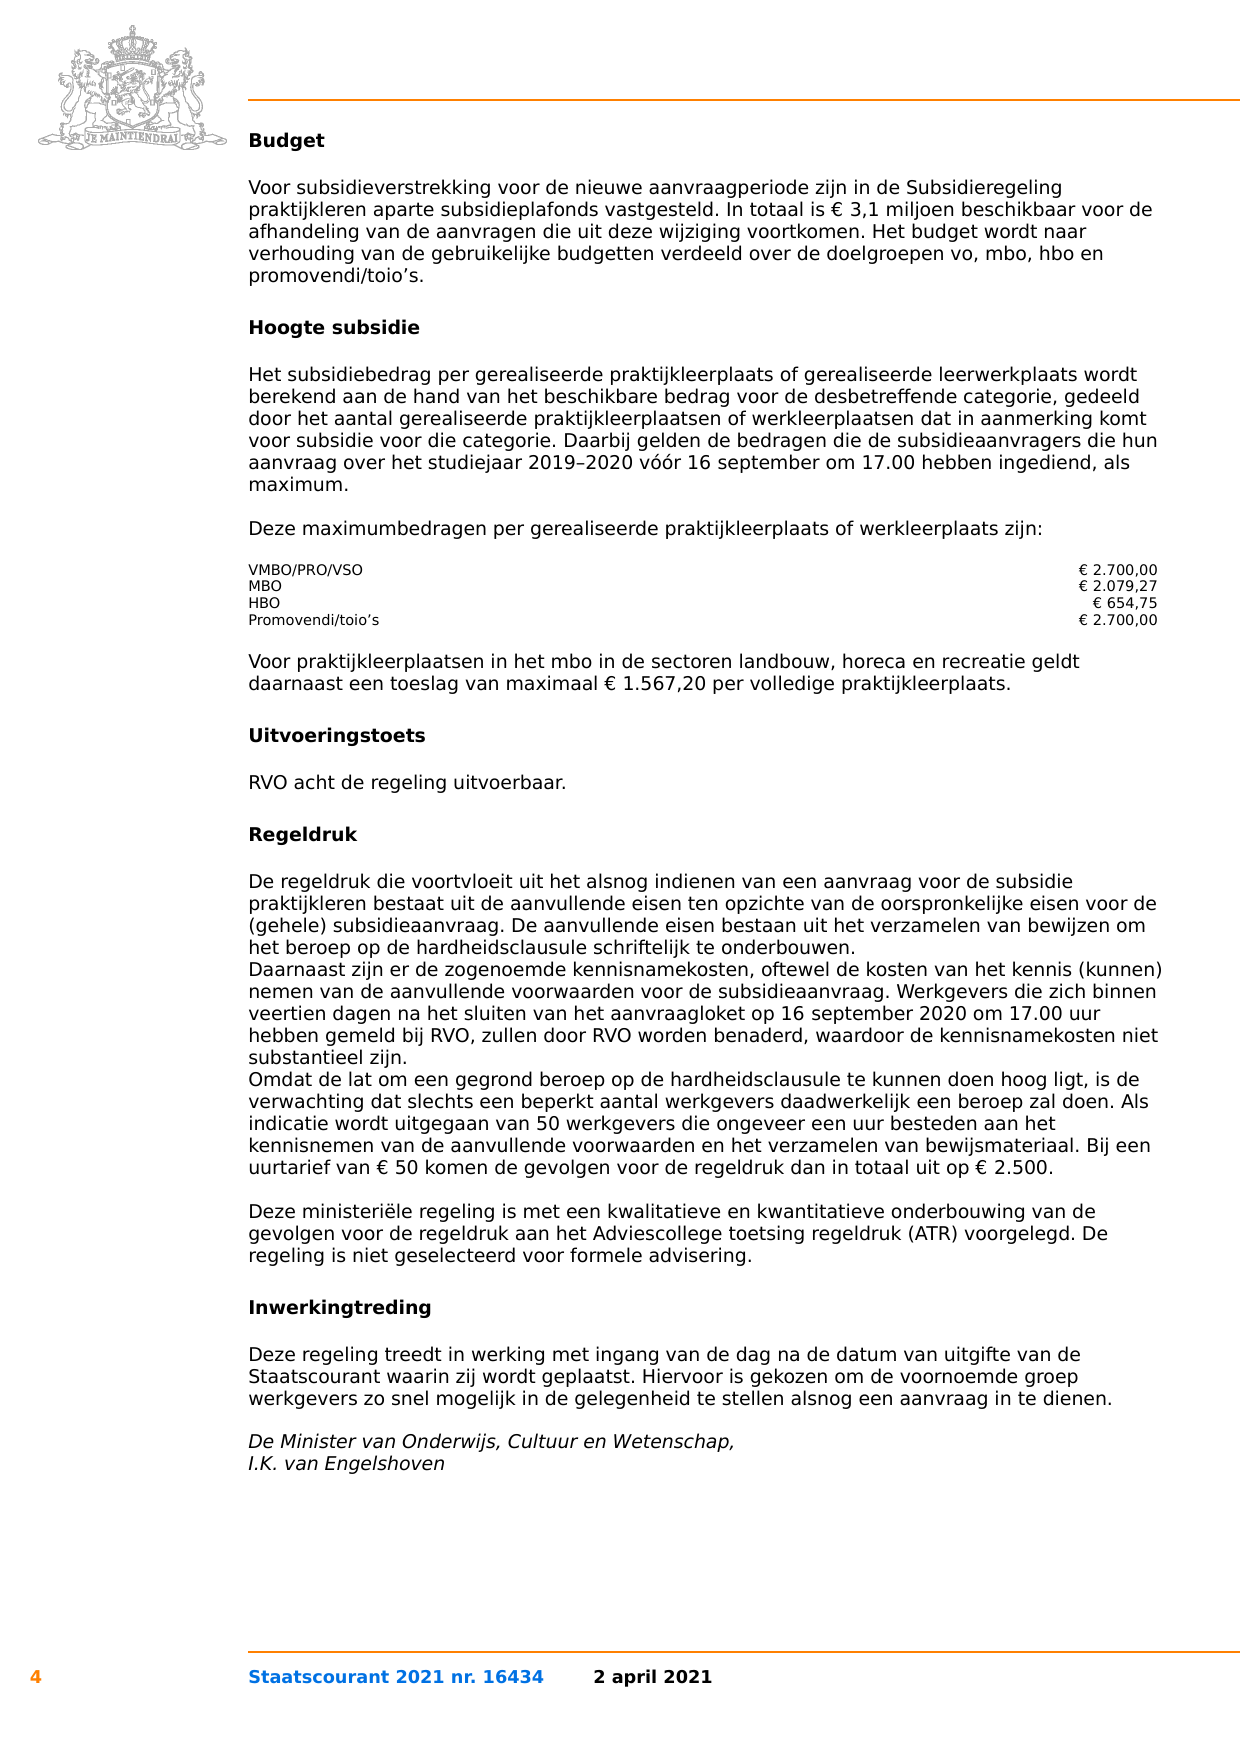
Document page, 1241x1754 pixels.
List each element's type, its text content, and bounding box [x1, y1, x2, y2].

subtitle Regeldruk [248, 824, 1163, 846]
table_cell HBO [248, 595, 508, 612]
table_header VMBO/PRO/VSO [248, 561, 508, 578]
table_cell € 2.079,27 [508, 578, 1163, 595]
subtitle Budget [248, 130, 1163, 152]
table_cell MBO [248, 578, 508, 595]
text Omdat de lat om een gegrond beroep op de hardheidsclausule te kunnen doen hoog ligt, is de verwachting dat slechts een beperkt aantal werkgevers daadwerkelijk een beroep zal doen. Als indicatie wordt uitgegaan van 50 werkgevers die ongeveer een uur besteden aan het kennisnemen van de aanvullende voorwaarden en het verzamelen van bewijsmateriaal. Bij een uurtarief van € 50 komen de gevolgen voor de regeldruk dan in totaal uit op € 2.500. [248, 1069, 1163, 1179]
text RVO acht de regeling uitvoerbaar. [248, 772, 1163, 794]
picture [38, 25, 227, 150]
subtitle Inwerkingtreding [248, 1297, 1163, 1318]
table_cell € 2.700,00 [508, 612, 1163, 629]
subtitle Hoogte subsidie [248, 317, 1163, 339]
table_cell Promovendi/toio’s [248, 612, 508, 629]
text De regeldruk die voortvloeit uit het alsnog indienen van een aanvraag voor de subsidie praktijkleren bestaat uit de aanvullende eisen ten opzichte van de oorspronkelijke eisen voor de (gehele) subsidieaanvraag. De aanvullende eisen bestaan uit het verzamelen van bewijzen om het beroep op de hardheidsclausule schriftelijk te onderbouwen. [248, 871, 1163, 959]
table_header € 2.700,00 [508, 561, 1163, 578]
text Daarnaast zijn er de zogenoemde kennisnamekosten, oftewel de kosten van het kennis (kunnen) nemen van de aanvullende voorwaarden voor de subsidieaanvraag. Werkgevers die zich binnen veertien dagen na het sluiten van het aanvraagloket op 16 september 2020 om 17.00 uur hebben gemeld bij RVO, zullen door RVO worden benaderd, waardoor de kennisnamekosten niet substantieel zijn. [248, 959, 1163, 1069]
subtitle Uitvoeringstoets [248, 725, 1163, 747]
table_cell € 654,75 [508, 595, 1163, 612]
text Deze regeling treedt in werking met ingang van de dag na de datum van uitgifte van de Staatscourant waarin zij wordt geplaatst. Hiervoor is gekozen om de voornoemde groep werkgevers zo snel mogelijk in de gelegenheid te stellen alsnog een aanvraag in te dienen. [248, 1343, 1163, 1409]
text Het subsidiebedrag per gerealiseerde praktijkleerplaats of gerealiseerde leerwerkplaats wordt berekend aan de hand van het beschikbare bedrag voor de desbetreffende categorie, gedeeld door het aantal gerealiseerde praktijkleerplaatsen of werkleerplaatsen dat in aanmerking komt voor subsidie voor die categorie. Daarbij gelden de bedragen die de subsidieaanvragers die hun aanvraag over het studiejaar 2019–2020 vóór 16 september om 17.00 hebben ingediend, als maximum. [248, 364, 1163, 496]
text De Minister van Onderwijs, Cultuur en Wetenschap, I.K. van Engelshoven [248, 1431, 1163, 1475]
text Voor subsidieverstrekking voor de nieuwe aanvraagperiode zijn in de Subsidieregeling praktijkleren aparte subsidieplafonds vastgesteld. In totaal is € 3,1 miljoen beschikbaar voor de afhandeling van de aanvragen die uit deze wijziging voortkomen. Het budget wordt naar verhouding van de gebruikelijke budgetten verdeeld over de doelgroepen vo, mbo, hbo en promovendi/toio’s. [248, 177, 1163, 287]
text Deze ministeriële regeling is met een kwalitatieve en kwantitatieve onderbouwing van de gevolgen voor de regeldruk aan het Adviescollege toetsing regeldruk (ATR) voorgelegd. De regeling is niet geselecteerd voor formele advisering. [248, 1201, 1163, 1267]
text Voor praktijkleerplaatsen in het mbo in de sectoren landbouw, horeca en recreatie geldt daarnaast een toeslag van maximaal € 1.567,20 per volledige praktijkleerplaats. [248, 651, 1163, 695]
text Deze maximumbedragen per gerealiseerde praktijkleerplaats of werkleerplaats zijn: [248, 517, 1163, 539]
